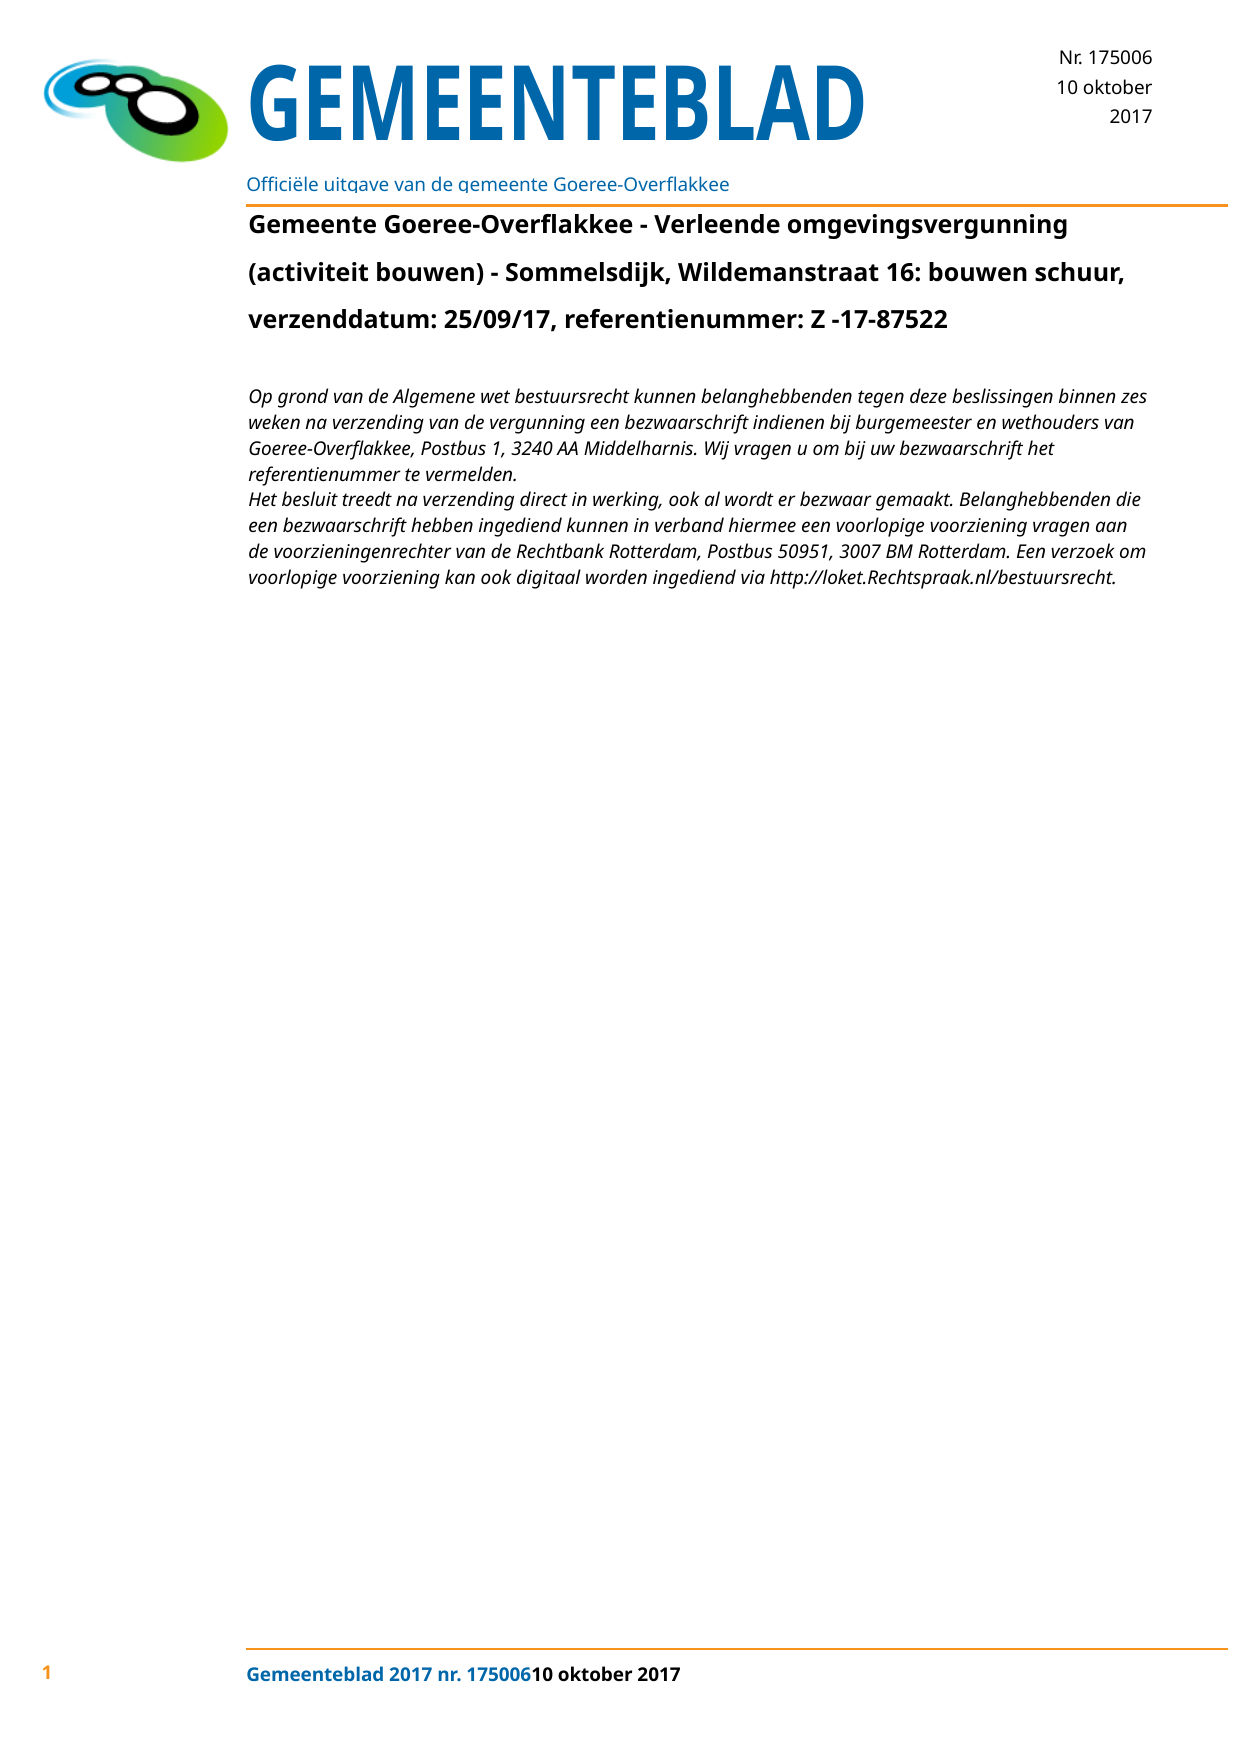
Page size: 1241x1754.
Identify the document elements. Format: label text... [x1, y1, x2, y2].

text Het besluit treedt na verzending direct in werking, ook al wordt er bezwaar gemaakt. Belanghebbenden die een bezwaarschrift hebben ingediend kunnen in verband hiermee een voorlopige voorziening vragen aan de voorzieningenrechter van de Rechtbank Rotterdam, Postbus 50951, 3007 BM Rotterdam. Een verzoek om voorlopige voorziening kan ook digitaal worden ingediend via http://loket.Rechtspraak.nl/bestuursrecht. [248, 487, 1152, 589]
text Op grond van de Algemene wet bestuursrecht kunnen belanghebbenden tegen deze beslissingen binnen zes weken na verzending van de vergunning een bezwaarschrift indienen bij burgemeester en wethouders van Goeree-Overflakkee, Postbus 1, 3240 AA Middelharnis. Wij vragen u om bij uw bezwaarschrift het referentienummer te vermelden. [248, 384, 1152, 487]
picture [41, 47, 231, 172]
text Gemeente Goeree-Overflakkee - Verleende omgevingsvergunning (activiteit bouwen) - Sommelsdijk, Wildemanstraat 16: bouwen schuur, verzenddatum: 25/09/17, referentienummer: Z -17-87522 [248, 207, 1152, 336]
